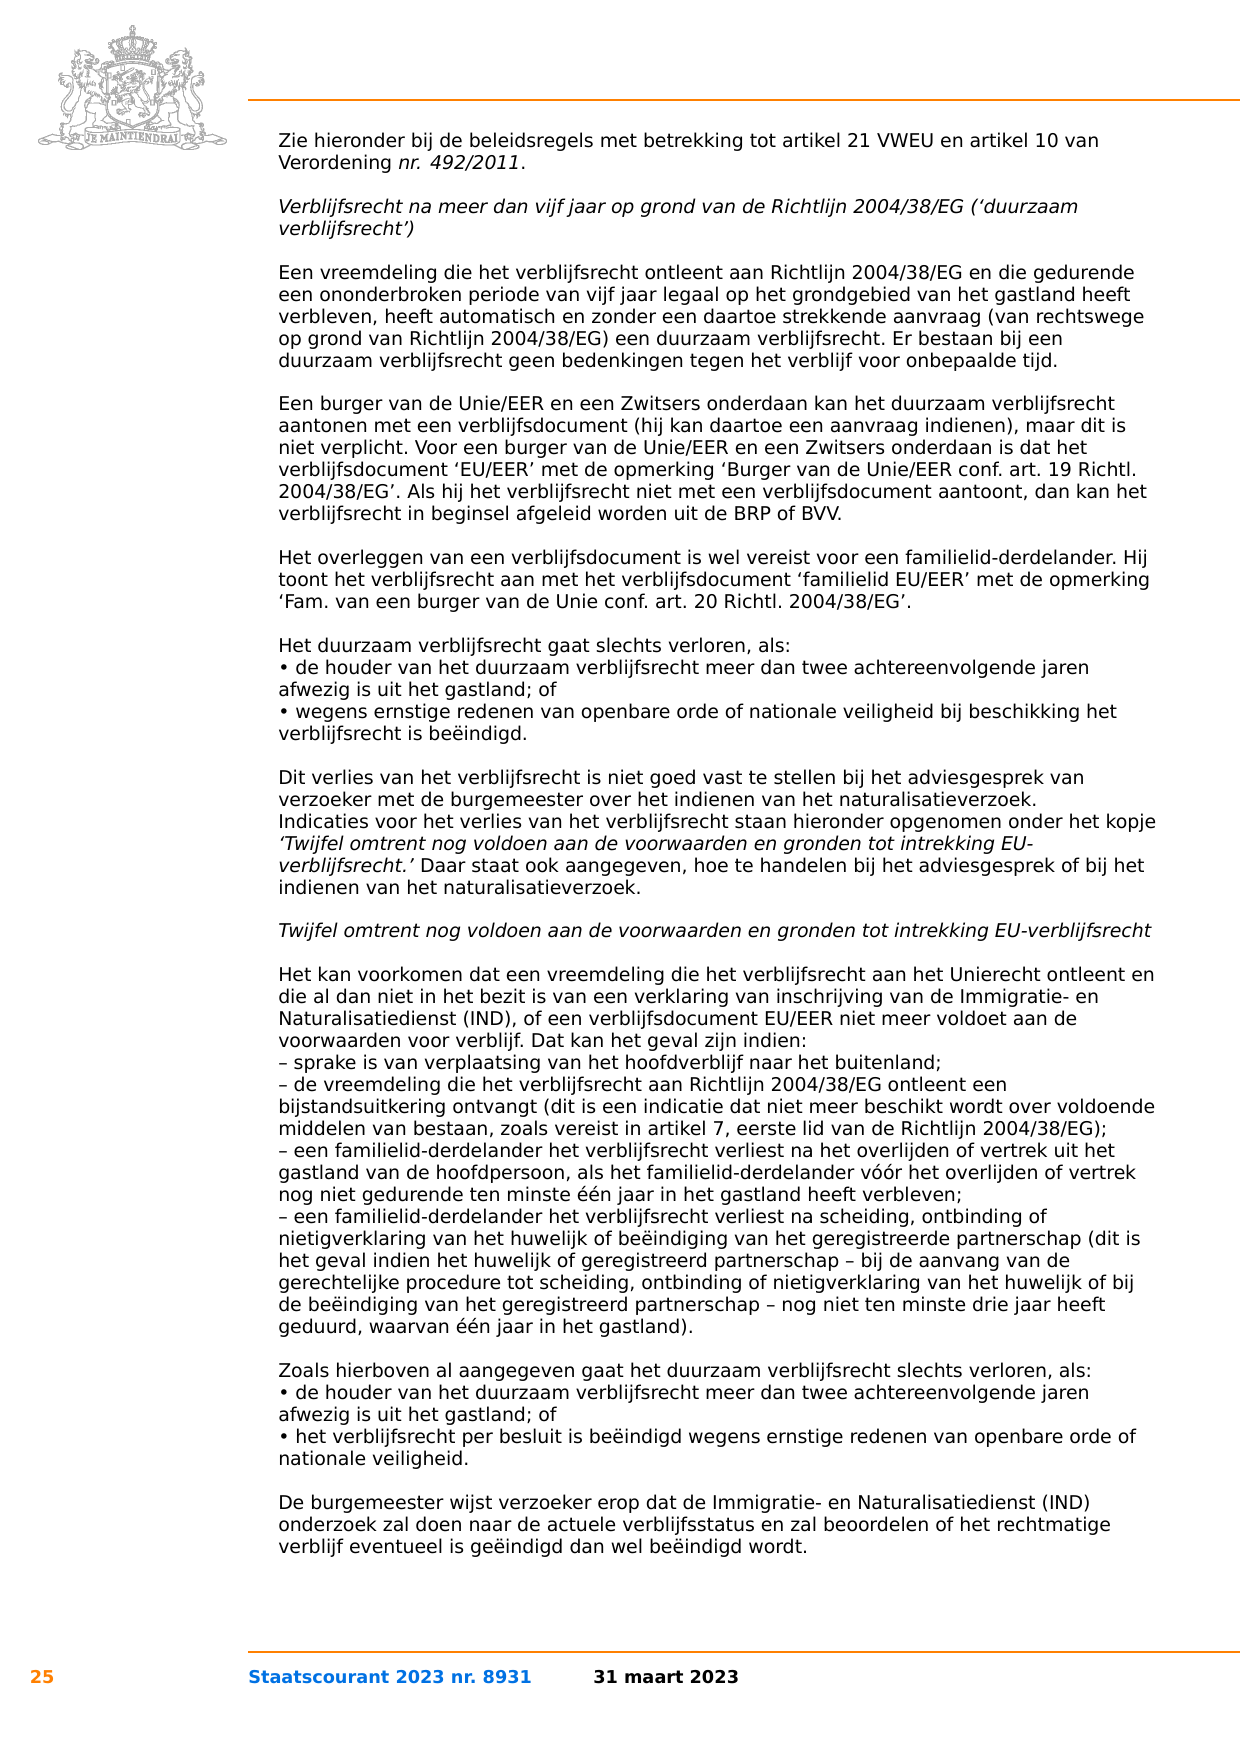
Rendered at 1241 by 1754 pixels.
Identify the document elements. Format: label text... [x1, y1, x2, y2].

text Dit verlies van het verblijfsrecht is niet goed vast te stellen bij het adviesgesprek van verzoeker met de burgemeester over het indienen van het naturalisatieverzoek. [278, 767, 1163, 811]
text Indicaties voor het verlies van het verblijfsrecht staan hieronder opgenomen onder het kopje ‘Twijfel omtrent nog voldoen aan de voorwaarden en gronden tot intrekking EU-verblijfsrecht.’ Daar staat ook aangegeven, hoe te handelen bij het adviesgesprek of bij het indienen van het naturalisatieverzoek. [278, 811, 1163, 898]
text Zie hieronder bij de beleidsregels met betrekking tot artikel 21 VWEU en artikel 10 van Verordening nr. 492/2011. [278, 130, 1163, 174]
text Een burger van de Unie/EER en een Zwitsers onderdaan kan het duurzaam verblijfsrecht aantonen met een verblijfsdocument (hij kan daartoe een aanvraag indienen), maar dit is niet verplicht. Voor een burger van de Unie/EER en een Zwitsers onderdaan is dat het verblijfsdocument ‘EU/EER’ met de opmerking ‘Burger van de Unie/EER conf. art. 19 Richtl. 2004/38/EG’. Als hij het verblijfsrecht niet met een verblijfsdocument aantoont, dan kan het verblijfsrecht in beginsel afgeleid worden uit de BRP of BVV. [278, 393, 1163, 525]
text Het overleggen van een verblijfsdocument is wel vereist voor een familielid-derdelander. Hij toont het verblijfsrecht aan met het verblijfsdocument ‘familielid EU/EER’ met de opmerking ‘Fam. van een burger van de Unie conf. art. 20 Richtl. 2004/38/EG’. [278, 547, 1163, 613]
text Een vreemdeling die het verblijfsrecht ontleent aan Richtlijn 2004/38/EG en die gedurende een ononderbroken periode van vijf jaar legaal op het grondgebied van het gastland heeft verbleven, heeft automatisch en zonder een daartoe strekkende aanvraag (van rechtswege op grond van Richtlijn 2004/38/EG) een duurzaam verblijfsrecht. Er bestaan bij een duurzaam verblijfsrecht geen bedenkingen tegen het verblijf voor onbepaalde tijd. [278, 262, 1163, 371]
text • het verblijfsrecht per besluit is beëindigd wegens ernstige redenen van openbare orde of nationale veiligheid. [278, 1426, 1163, 1470]
text • de houder van het duurzaam verblijfsrecht meer dan twee achtereenvolgende jaren afwezig is uit het gastland; of [278, 657, 1163, 701]
subtitle Twijfel omtrent nog voldoen aan de voorwaarden en gronden tot intrekking EU-verblijfsrecht [278, 920, 1163, 942]
text – sprake is van verplaatsing van het hoofdverblijf naar het buitenland; [278, 1052, 1163, 1074]
text • wegens ernstige redenen van openbare orde of nationale veiligheid bij beschikking het verblijfsrecht is beëindigd. [278, 701, 1163, 745]
text Zoals hierboven al aangegeven gaat het duurzaam verblijfsrecht slechts verloren, als: [278, 1360, 1163, 1382]
text – een familielid-derdelander het verblijfsrecht verliest na het overlijden of vertrek uit het gastland van de hoofdpersoon, als het familielid-derdelander vóór het overlijden of vertrek nog niet gedurende ten minste één jaar in het gastland heeft verbleven; [278, 1140, 1163, 1206]
text Het duurzaam verblijfsrecht gaat slechts verloren, als: [278, 635, 1163, 657]
text Het kan voorkomen dat een vreemdeling die het verblijfsrecht aan het Unierecht ontleent en die al dan niet in het bezit is van een verklaring van inschrijving van de Immigratie- en Naturalisatiedienst (IND), of een verblijfsdocument EU/EER niet meer voldoet aan de voorwaarden voor verblijf. Dat kan het geval zijn indien: [278, 964, 1163, 1052]
text • de houder van het duurzaam verblijfsrecht meer dan twee achtereenvolgende jaren afwezig is uit het gastland; of [278, 1382, 1163, 1426]
text – de vreemdeling die het verblijfsrecht aan Richtlijn 2004/38/EG ontleent een bijstandsuitkering ontvangt (dit is een indicatie dat niet meer beschikt wordt over voldoende middelen van bestaan, zoals vereist in artikel 7, eerste lid van de Richtlijn 2004/38/EG); [278, 1074, 1163, 1140]
text De burgemeester wijst verzoeker erop dat de Immigratie- en Naturalisatiedienst (IND) onderzoek zal doen naar de actuele verblijfsstatus en zal beoordelen of het rechtmatige verblijf eventueel is geëindigd dan wel beëindigd wordt. [278, 1492, 1163, 1557]
subtitle Verblijfsrecht na meer dan vijf jaar op grond van de Richtlijn 2004/38/EG (‘duurzaam verblijfsrecht’) [278, 196, 1163, 240]
text – een familielid-derdelander het verblijfsrecht verliest na scheiding, ontbinding of nietigverklaring van het huwelijk of beëindiging van het geregistreerde partnerschap (dit is het geval indien het huwelijk of geregistreerd partnerschap – bij de aanvang van de gerechtelijke procedure tot scheiding, ontbinding of nietigverklaring van het huwelijk of bij de beëindiging van het geregistreerd partnerschap – nog niet ten minste drie jaar heeft geduurd, waarvan één jaar in het gastland). [278, 1206, 1163, 1338]
picture [38, 25, 227, 150]
